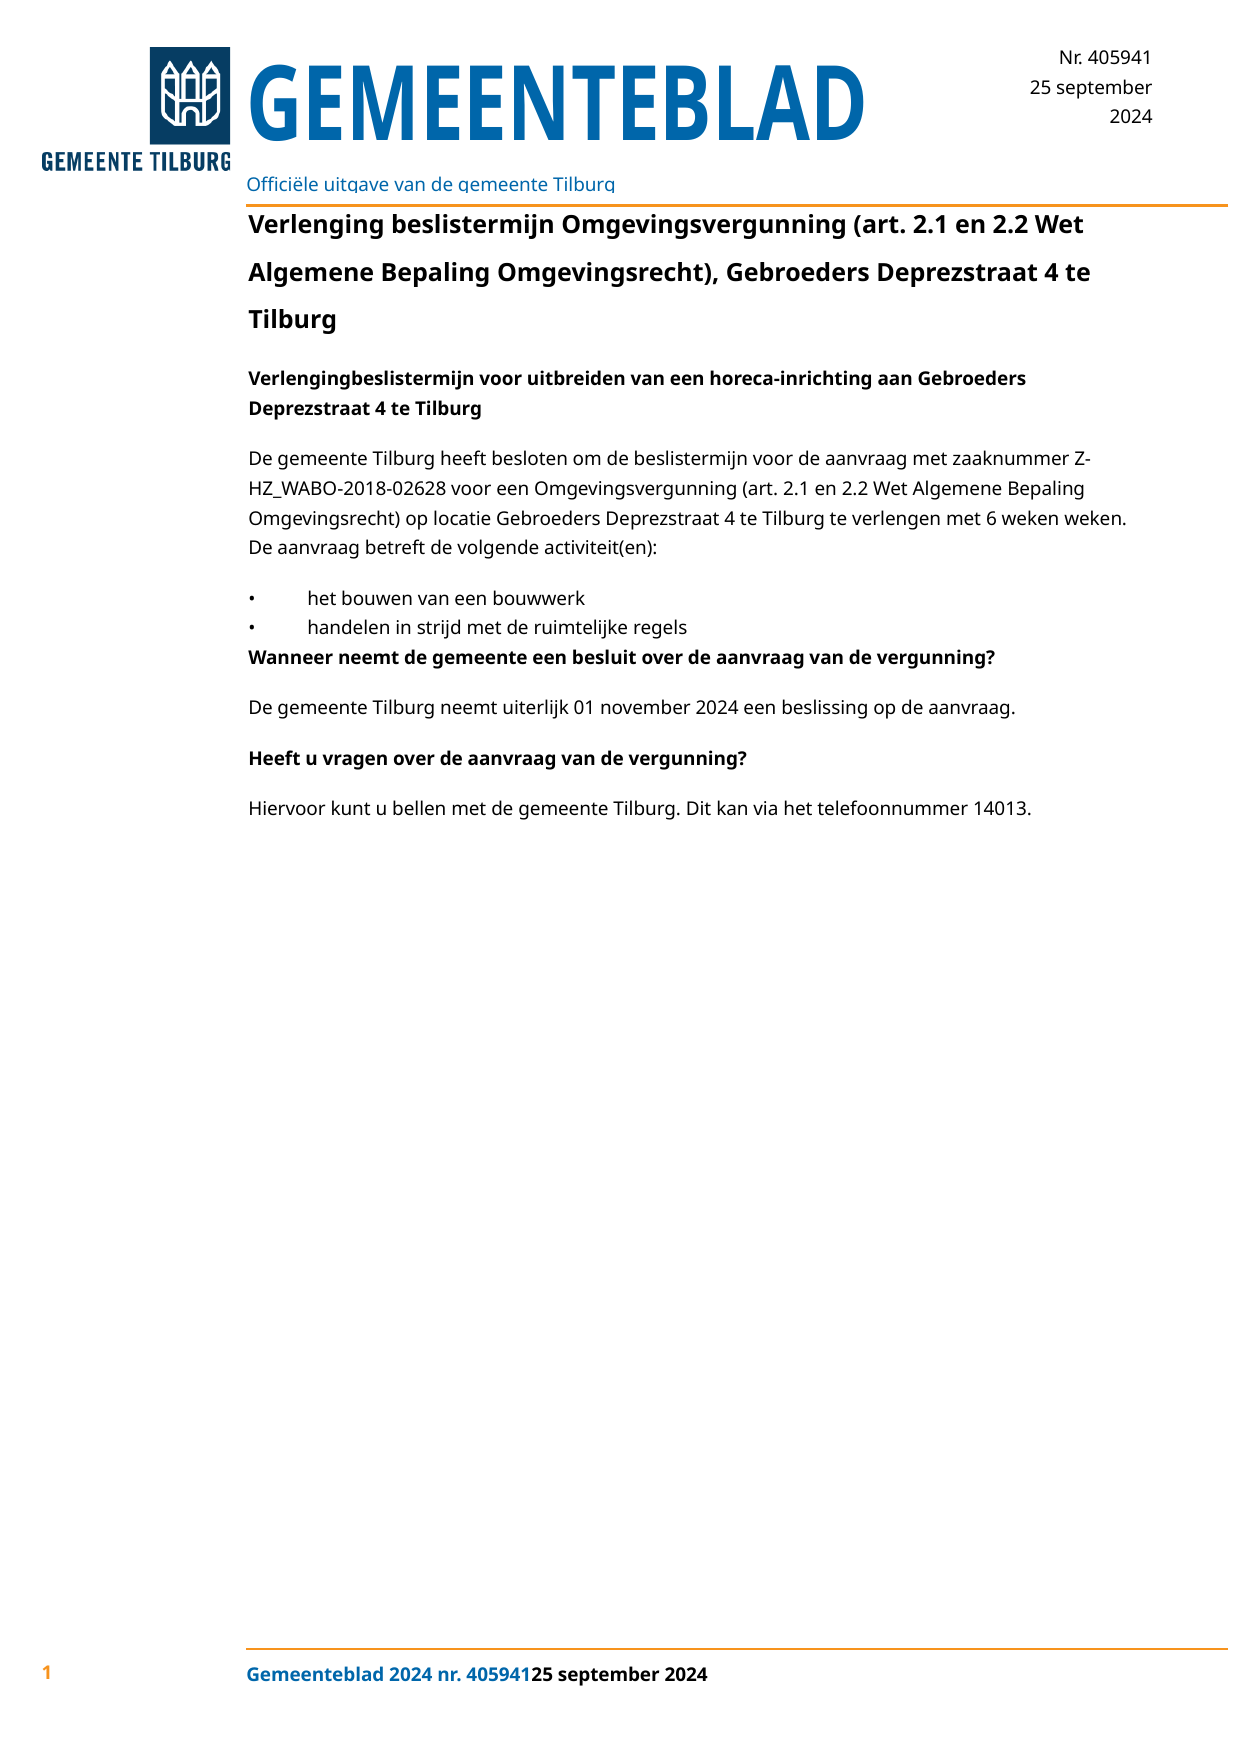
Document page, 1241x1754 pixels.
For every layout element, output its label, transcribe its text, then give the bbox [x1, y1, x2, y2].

text De gemeente Tilburg heeft besloten om de beslistermijn voor de aanvraag met zaaknummer Z-HZ_WABO-2018-02628 voor een Omgevingsvergunning (art. 2.1 en 2.2 Wet Algemene Bepaling Omgevingsrecht) op locatie Gebroeders Deprezstraat 4 te Tilburg te verlengen met 6 weken weken. De aanvraag betreft de volgende activiteit(en): [248, 446, 1152, 560]
text Verlengingbeslistermijn voor uitbreiden van een horeca-inrichting aan Gebroeders Deprezstraat 4 te Tilburg [248, 366, 1152, 421]
list het bouwen van een bouwwerk [248, 585, 1152, 610]
text Heeft u vragen over de aanvraag van de vergunning? [248, 745, 1152, 770]
text Verlenging beslistermijn Omgevingsvergunning (art. 2.1 en 2.2 Wet Algemene Bepaling Omgevingsrecht), Gebroeders Deprezstraat 4 te Tilburg [248, 207, 1152, 336]
list handelen in strijd met de ruimtelijke regels [248, 614, 1152, 640]
picture [41, 47, 231, 172]
text De gemeente Tilburg neemt uiterlijk 01 november 2024 een beslissing op de aanvraag. [248, 694, 1152, 720]
text Wanneer neemt de gemeente een besluit over de aanvraag van de vergunning? [248, 644, 1152, 669]
text Hiervoor kunt u bellen met de gemeente Tilburg. Dit kan via het telefoonnummer 14013. [248, 795, 1152, 821]
